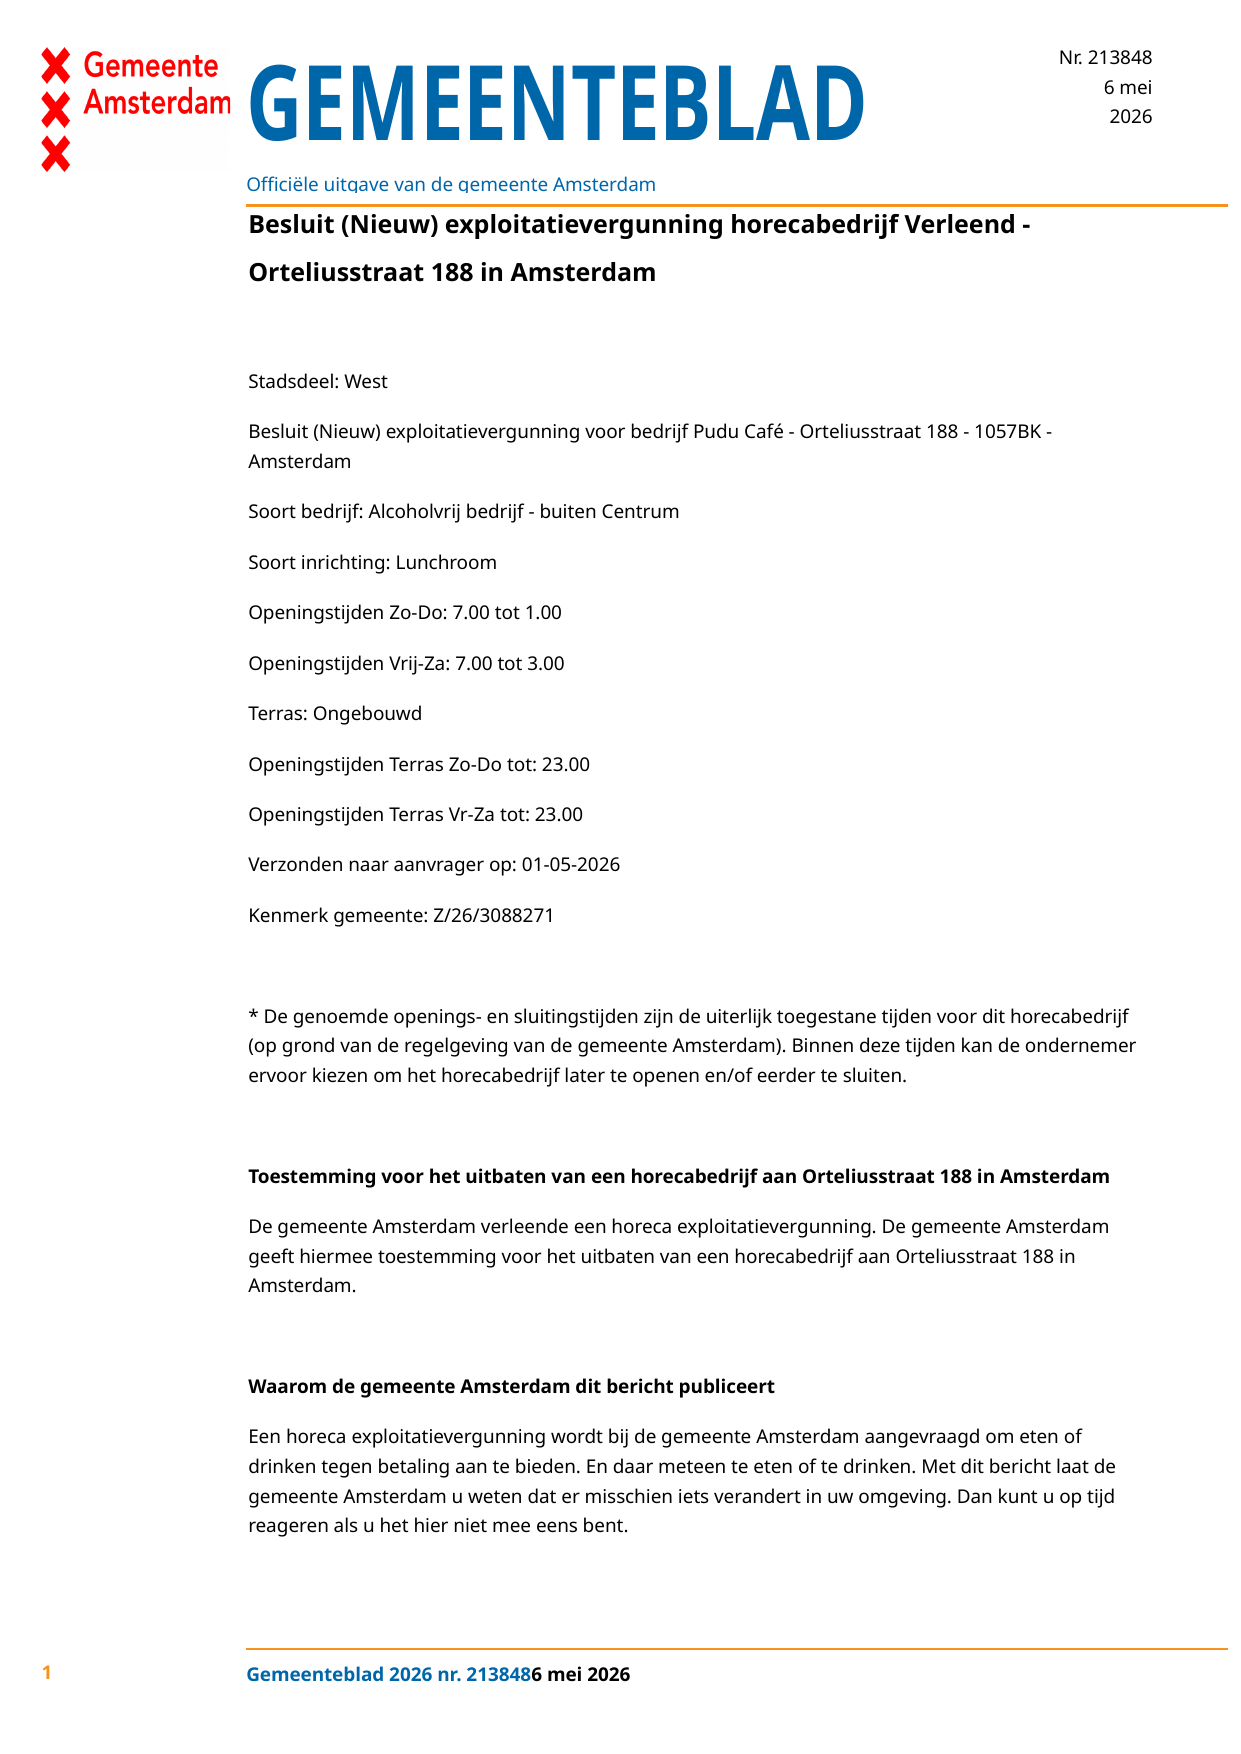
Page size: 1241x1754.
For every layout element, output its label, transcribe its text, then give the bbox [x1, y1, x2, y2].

text Openingstijden Vrij-Za: 7.00 tot 3.00 [248, 650, 1152, 676]
text Terras: Ongebouwd [248, 700, 1152, 726]
text Soort bedrijf: Alcoholvrij bedrijf - buiten Centrum [248, 499, 1152, 524]
text Openingstijden Zo-Do: 7.00 tot 1.00 [248, 599, 1152, 625]
text Besluit (Nieuw) exploitatievergunning horecabedrijf Verleend - Orteliusstraat 188 in Amsterdam [248, 207, 1152, 288]
text Een horeca exploitatievergunning wordt bij de gemeente Amsterdam aangevraagd om eten of drinken tegen betaling aan te bieden. En daar meteen te eten of te drinken. Met dit bericht laat de gemeente Amsterdam u weten dat er misschien iets verandert in uw omgeving. Dan kunt u op tijd reageren als u het hier niet mee eens bent. [248, 1424, 1152, 1538]
text Openingstijden Terras Zo-Do tot: 23.00 [248, 751, 1152, 777]
text Toestemming voor het uitbaten van een horecabedrijf aan Orteliusstraat 188 in Amsterdam [248, 1163, 1152, 1189]
text Waarom de gemeente Amsterdam dit bericht publiceert [248, 1373, 1152, 1399]
text Besluit (Nieuw) exploitatievergunning voor bedrijf Pudu Café - Orteliusstraat 188 - 1057BK - Amsterdam [248, 419, 1152, 474]
text Verzonden naar aanvrager op: 01-05-2026 [248, 852, 1152, 877]
text Kenmerk gemeente: Z/26/3088271 [248, 902, 1152, 928]
text Soort inrichting: Lunchroom [248, 549, 1152, 575]
picture [41, 47, 231, 172]
text De gemeente Amsterdam verleende een horeca exploitatievergunning. De gemeente Amsterdam geeft hiermee toestemming voor het uitbaten van een horecabedrijf aan Orteliusstraat 188 in Amsterdam. [248, 1213, 1152, 1298]
text Openingstijden Terras Vr-Za tot: 23.00 [248, 801, 1152, 827]
text * De genoemde openings- en sluitingstijden zijn de uiterlijk toegestane tijden voor dit horecabedrijf (op grond van de regelgeving van de gemeente Amsterdam). Binnen deze tijden kan de ondernemer ervoor kiezen om het horecabedrijf later te openen en/of eerder te sluiten. [248, 1003, 1152, 1088]
text Stadsdeel: West [248, 368, 1152, 394]
